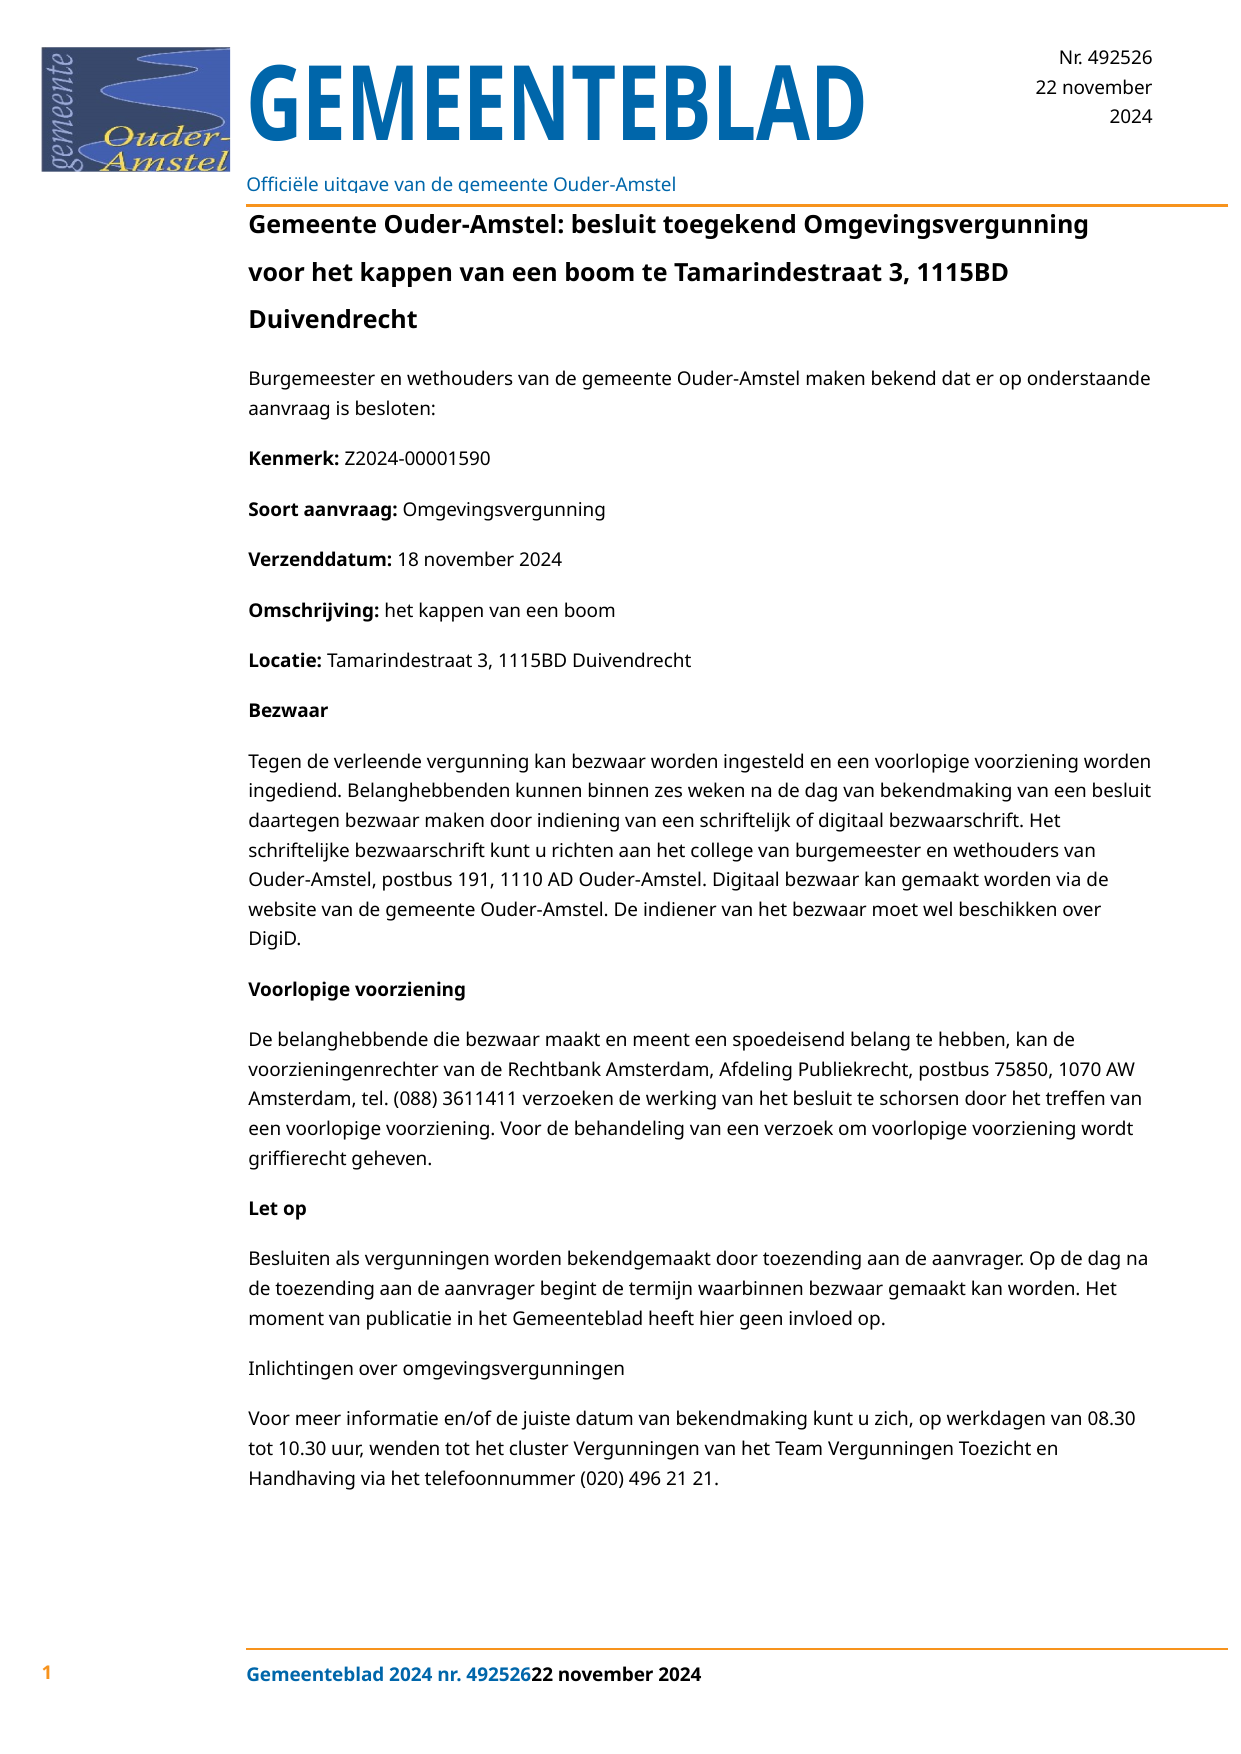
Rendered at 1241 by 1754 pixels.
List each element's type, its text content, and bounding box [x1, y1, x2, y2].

text Besluiten als vergunningen worden bekendgemaakt door toezending aan de aanvrager. Op de dag na de toezending aan de aanvrager begint de termijn waarbinnen bezwaar gemaakt kan worden. Het moment van publicatie in het Gemeenteblad heeft hier geen invloed op. [248, 1246, 1152, 1330]
text Burgemeester en wethouders van de gemeente Ouder-Amstel maken bekend dat er op onderstaande aanvraag is besloten: [248, 366, 1152, 421]
text Let op [248, 1195, 1152, 1221]
picture [41, 47, 231, 172]
text De belanghebbende die bezwaar maakt en meent een spoedeisend belang te hebben, kan de voorzieningenrechter van de Rechtbank Amsterdam, Afdeling Publiekrecht, postbus 75850, 1070 AW Amsterdam, tel. (088) 3611411 verzoeken de werking van het besluit te schorsen door het treffen van een voorlopige voorziening. Voor de behandeling van een verzoek om voorlopige voorziening wordt griffierecht geheven. [248, 1026, 1152, 1170]
text Soort aanvraag: Omgevingsvergunning [248, 496, 1152, 522]
text Voor meer informatie en/of de juiste datum van bekendmaking kunt u zich, op werkdagen van 08.30 tot 10.30 uur, wenden tot het cluster Vergunningen van het Team Vergunningen Toezicht en Handhaving via het telefoonnummer (020) 496 21 21. [248, 1406, 1152, 1490]
text Inlichtingen over omgevingsvergunningen [248, 1355, 1152, 1381]
text Bezwaar [248, 698, 1152, 723]
text Voorlopige voorziening [248, 976, 1152, 1002]
text Kenmerk: Z2024-00001590 [248, 446, 1152, 471]
text Verzenddatum: 18 november 2024 [248, 546, 1152, 572]
text Locatie: Tamarindestraat 3, 1115BD Duivendrecht [248, 647, 1152, 673]
text Tegen de verleende vergunning kan bezwaar worden ingesteld en een voorlopige voorziening worden ingediend. Belanghebbenden kunnen binnen zes weken na de dag van bekendmaking van een besluit daartegen bezwaar maken door indiening van een schriftelijk of digitaal bezwaarschrift. Het schriftelijke bezwaarschrift kunt u richten aan het college van burgemeester en wethouders van Ouder-Amstel, postbus 191, 1110 AD Ouder-Amstel. Digitaal bezwaar kan gemaakt worden via de website van de gemeente Ouder-Amstel. De indiener van het bezwaar moet wel beschikken over DigiD. [248, 748, 1152, 951]
text Gemeente Ouder-Amstel: besluit toegekend Omgevingsvergunning voor het kappen van een boom te Tamarindestraat 3, 1115BD Duivendrecht [248, 207, 1152, 336]
text Omschrijving: het kappen van een boom [248, 597, 1152, 622]
